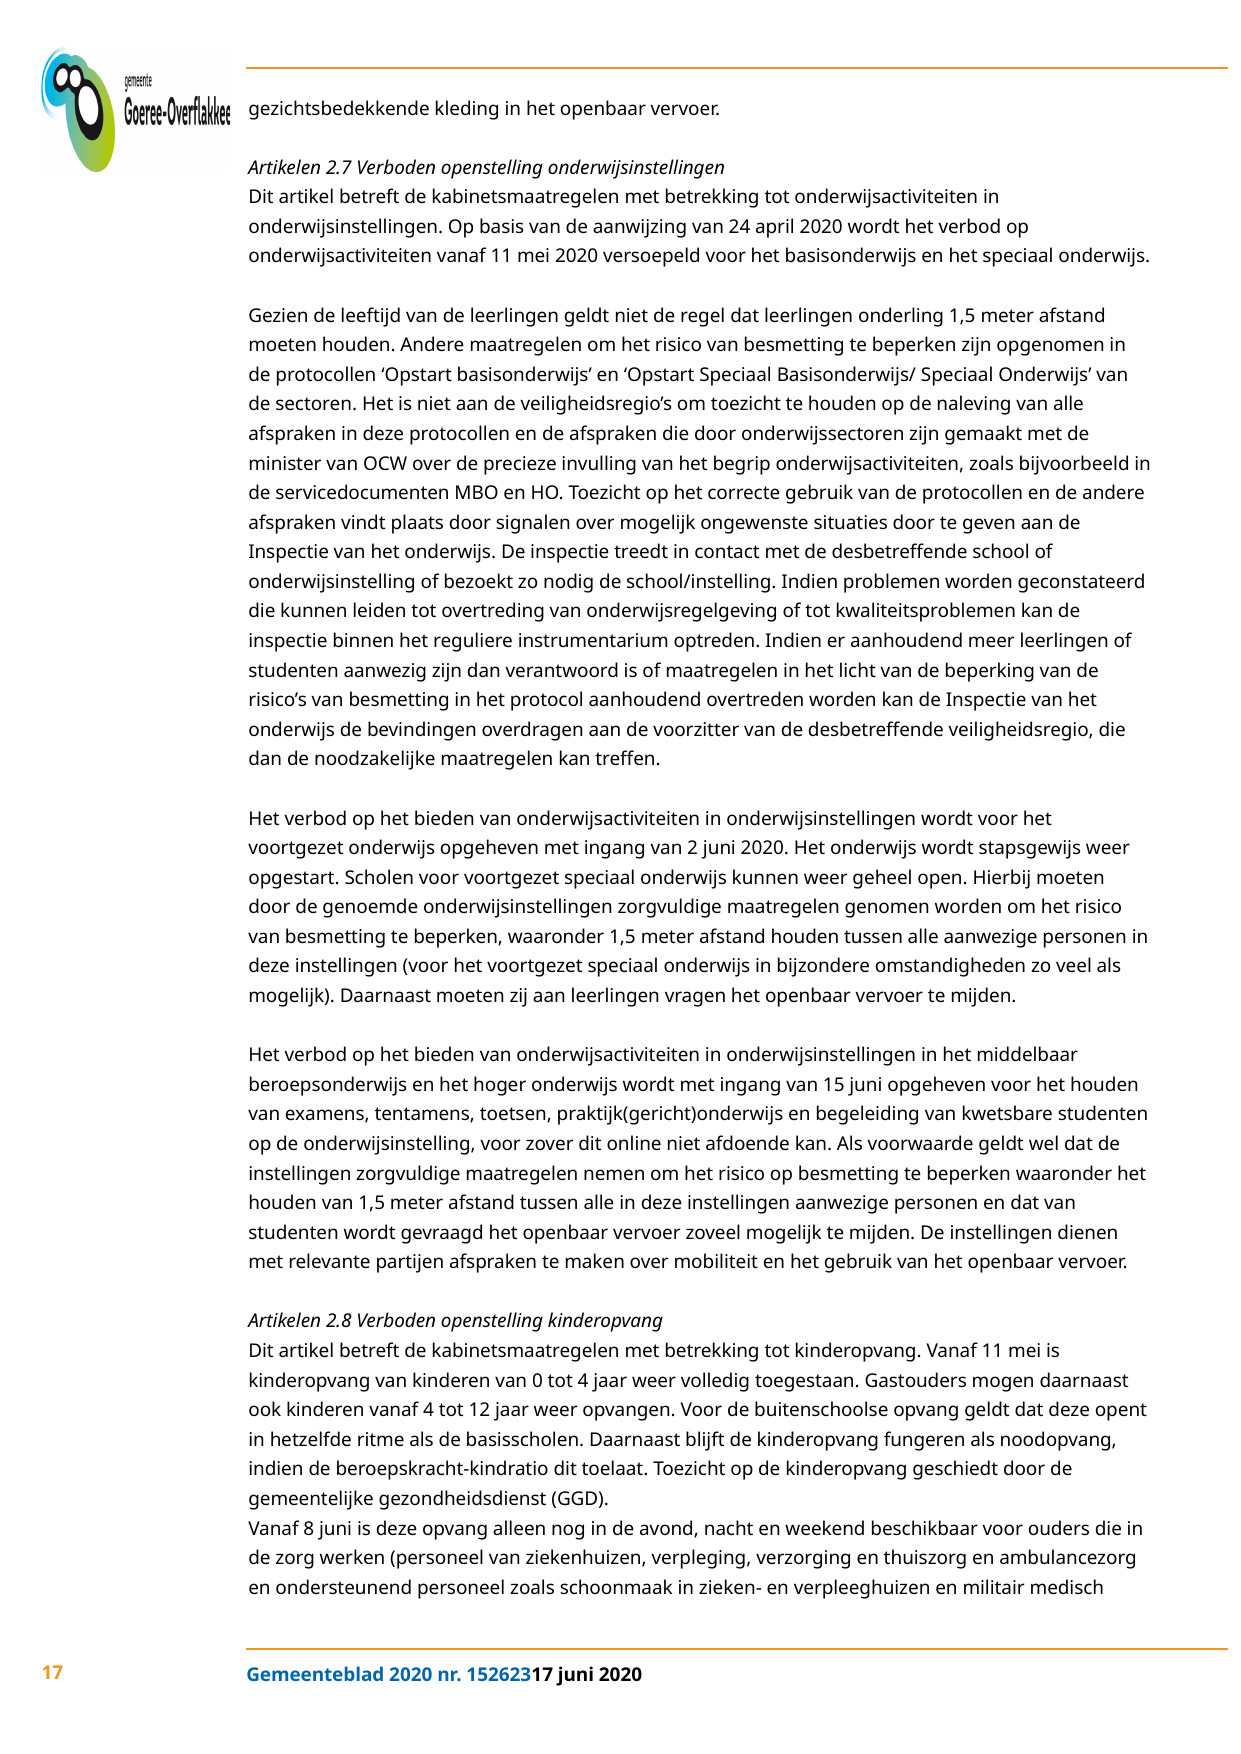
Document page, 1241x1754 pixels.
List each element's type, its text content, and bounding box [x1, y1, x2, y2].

text Artikelen 2.7 Verboden openstelling onderwijsinstellingen [248, 154, 1152, 180]
text Gezien de leeftijd van de leerlingen geldt niet de regel dat leerlingen onderling 1,5 meter afstand moeten houden. Andere maatregelen om het risico van besmetting te beperken zijn opgenomen in de protocollen ‘Opstart basisonderwijs’ en ‘Opstart Speciaal Basisonderwijs/ Speciaal Onderwijs’ van de sectoren. Het is niet aan de veiligheidsregio’s om toezicht te houden op de naleving van alle afspraken in deze protocollen en de afspraken die door onderwijssectoren zijn gemaakt met de minister van OCW over de precieze invulling van het begrip onderwijsactiviteiten, zoals bijvoorbeeld in de servicedocumenten MBO en HO. Toezicht op het correcte gebruik van de protocollen en de andere afspraken vindt plaats door signalen over mogelijk ongewenste situaties door te geven aan de Inspectie van het onderwijs. De inspectie treedt in contact met de desbetreffende school of onderwijsinstelling of bezoekt zo nodig de school/instelling. Indien problemen worden geconstateerd die kunnen leiden tot overtreding van onderwijsregelgeving of tot kwaliteitsproblemen kan de inspectie binnen het reguliere instrumentarium optreden. Indien er aanhoudend meer leerlingen of studenten aanwezig zijn dan verantwoord is of maatregelen in het licht van de beperking van de risico’s van besmetting in het protocol aanhoudend overtreden worden kan de Inspectie van het onderwijs de bevindingen overdragen aan de voorzitter van de desbetreffende veiligheidsregio, die dan de noodzakelijke maatregelen kan treffen. [248, 302, 1152, 771]
text Dit artikel betreft de kabinetsmaatregelen met betrekking tot onderwijsactiviteiten in onderwijsinstellingen. Op basis van de aanwijzing van 24 april 2020 wordt het verbod op onderwijsactiviteiten vanaf 11 mei 2020 versoepeld voor het basisonderwijs en het speciaal onderwijs. [248, 183, 1152, 268]
picture [41, 47, 231, 172]
text Het verbod op het bieden van onderwijsactiviteiten in onderwijsinstellingen in het middelbaar beroepsonderwijs en het hoger onderwijs wordt met ingang van 15 juni opgeheven voor het houden van examens, tentamens, toetsen, praktijk(gericht)onderwijs en begeleiding van kwetsbare studenten op de onderwijsinstelling, voor zover dit online niet afdoende kan. Als voorwaarde geldt wel dat de instellingen zorgvuldige maatregelen nemen om het risico op besmetting te beperken waaronder het houden van 1,5 meter afstand tussen alle in deze instellingen aanwezige personen en dat van studenten wordt gevraagd het openbaar vervoer zoveel mogelijk te mijden. De instellingen dienen met relevante partijen afspraken te maken over mobiliteit en het gebruik van het openbaar vervoer. [248, 1041, 1152, 1274]
text Artikelen 2.8 Verboden openstelling kinderopvang [248, 1308, 1152, 1333]
text gezichtsbedekkende kleding in het openbaar vervoer. [248, 95, 1152, 121]
text Dit artikel betreft de kabinetsmaatregelen met betrekking tot kinderopvang. Vanaf 11 mei is kinderopvang van kinderen van 0 tot 4 jaar weer volledig toegestaan. Gastouders mogen daarnaast ook kinderen vanaf 4 tot 12 jaar weer opvangen. Voor de buitenschoolse opvang geldt dat deze opent in hetzelfde ritme als de basisscholen. Daarnaast blijft de kinderopvang fungeren als noodopvang, indien de beroepskracht-kindratio dit toelaat. Toezicht op de kinderopvang geschiedt door de gemeentelijke gezondheidsdienst (GGD). [248, 1337, 1152, 1511]
text Vanaf 8 juni is deze opvang alleen nog in de avond, nacht en weekend beschikbaar voor ouders die in de zorg werken (personeel van ziekenhuizen, verpleging, verzorging en thuiszorg en ambulancezorg en ondersteunend personeel zoals schoonmaak in zieken- en verpleeghuizen en militair medisch [248, 1515, 1152, 1600]
text Het verbod op het bieden van onderwijsactiviteiten in onderwijsinstellingen wordt voor het voortgezet onderwijs opgeheven met ingang van 2 juni 2020. Het onderwijs wordt stapsgewijs weer opgestart. Scholen voor voortgezet speciaal onderwijs kunnen weer geheel open. Hierbij moeten door de genoemde onderwijsinstellingen zorgvuldige maatregelen genomen worden om het risico van besmetting te beperken, waaronder 1,5 meter afstand houden tussen alle aanwezige personen in deze instellingen (voor het voortgezet speciaal onderwijs in bijzondere omstandigheden zo veel als mogelijk). Daarnaast moeten zij aan leerlingen vragen het openbaar vervoer te mijden. [248, 805, 1152, 1008]
